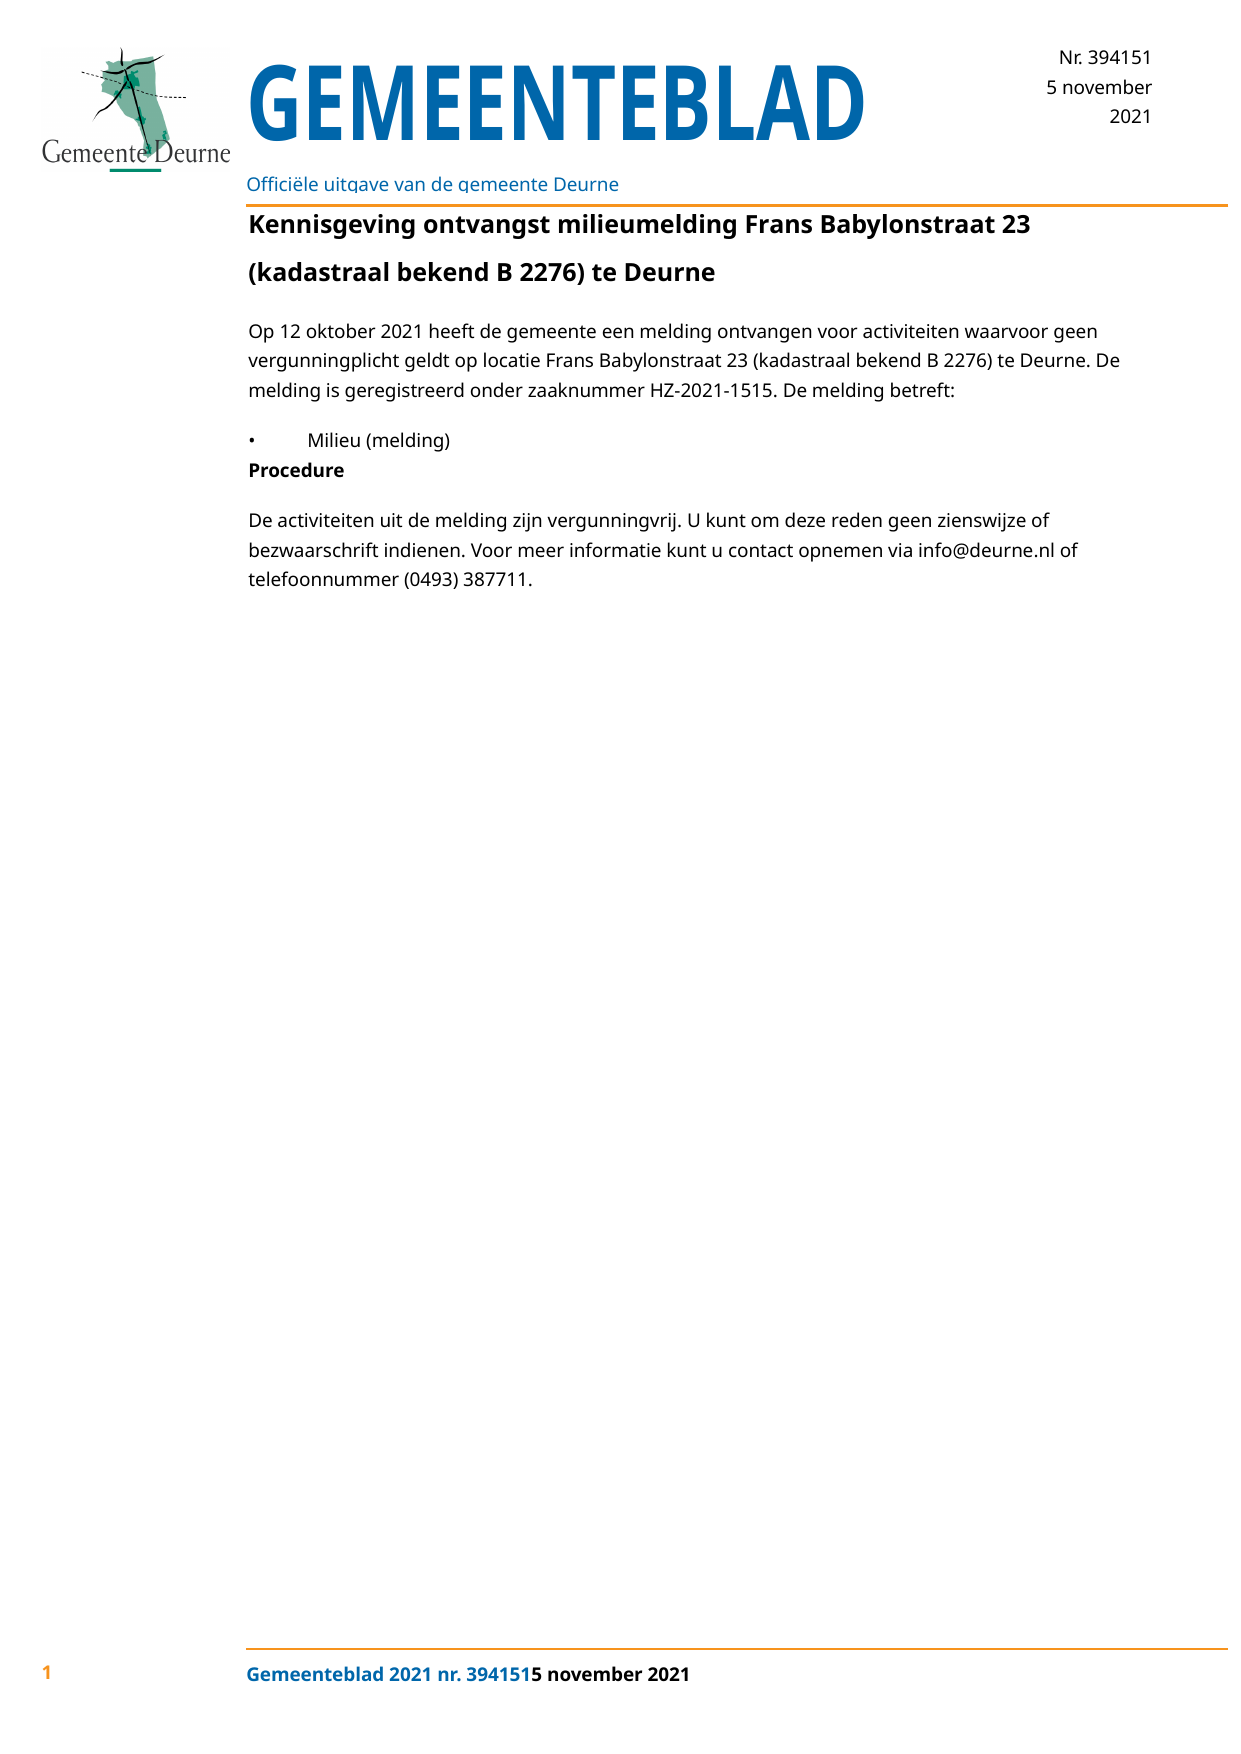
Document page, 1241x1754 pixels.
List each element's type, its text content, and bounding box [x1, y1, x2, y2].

picture [41, 47, 231, 172]
list Milieu (melding) [248, 427, 1152, 453]
text Op 12 oktober 2021 heeft de gemeente een melding ontvangen voor activiteiten waarvoor geen vergunningplicht geldt op locatie Frans Babylonstraat 23 (kadastraal bekend B 2276) te Deurne. De melding is geregistreerd onder zaaknummer HZ-2021-1515. De melding betreft: [248, 318, 1152, 403]
text De activiteiten uit de melding zijn vergunningvrij. U kunt om deze reden geen zienswijze of bezwaarschrift indienen. Voor meer informatie kunt u contact opnemen via info@deurne.nl of telefoonnummer (0493) 387711. [248, 507, 1152, 592]
text Procedure [248, 457, 1152, 483]
text Kennisgeving ontvangst milieumelding Frans Babylonstraat 23 (kadastraal bekend B 2276) te Deurne [248, 207, 1152, 288]
